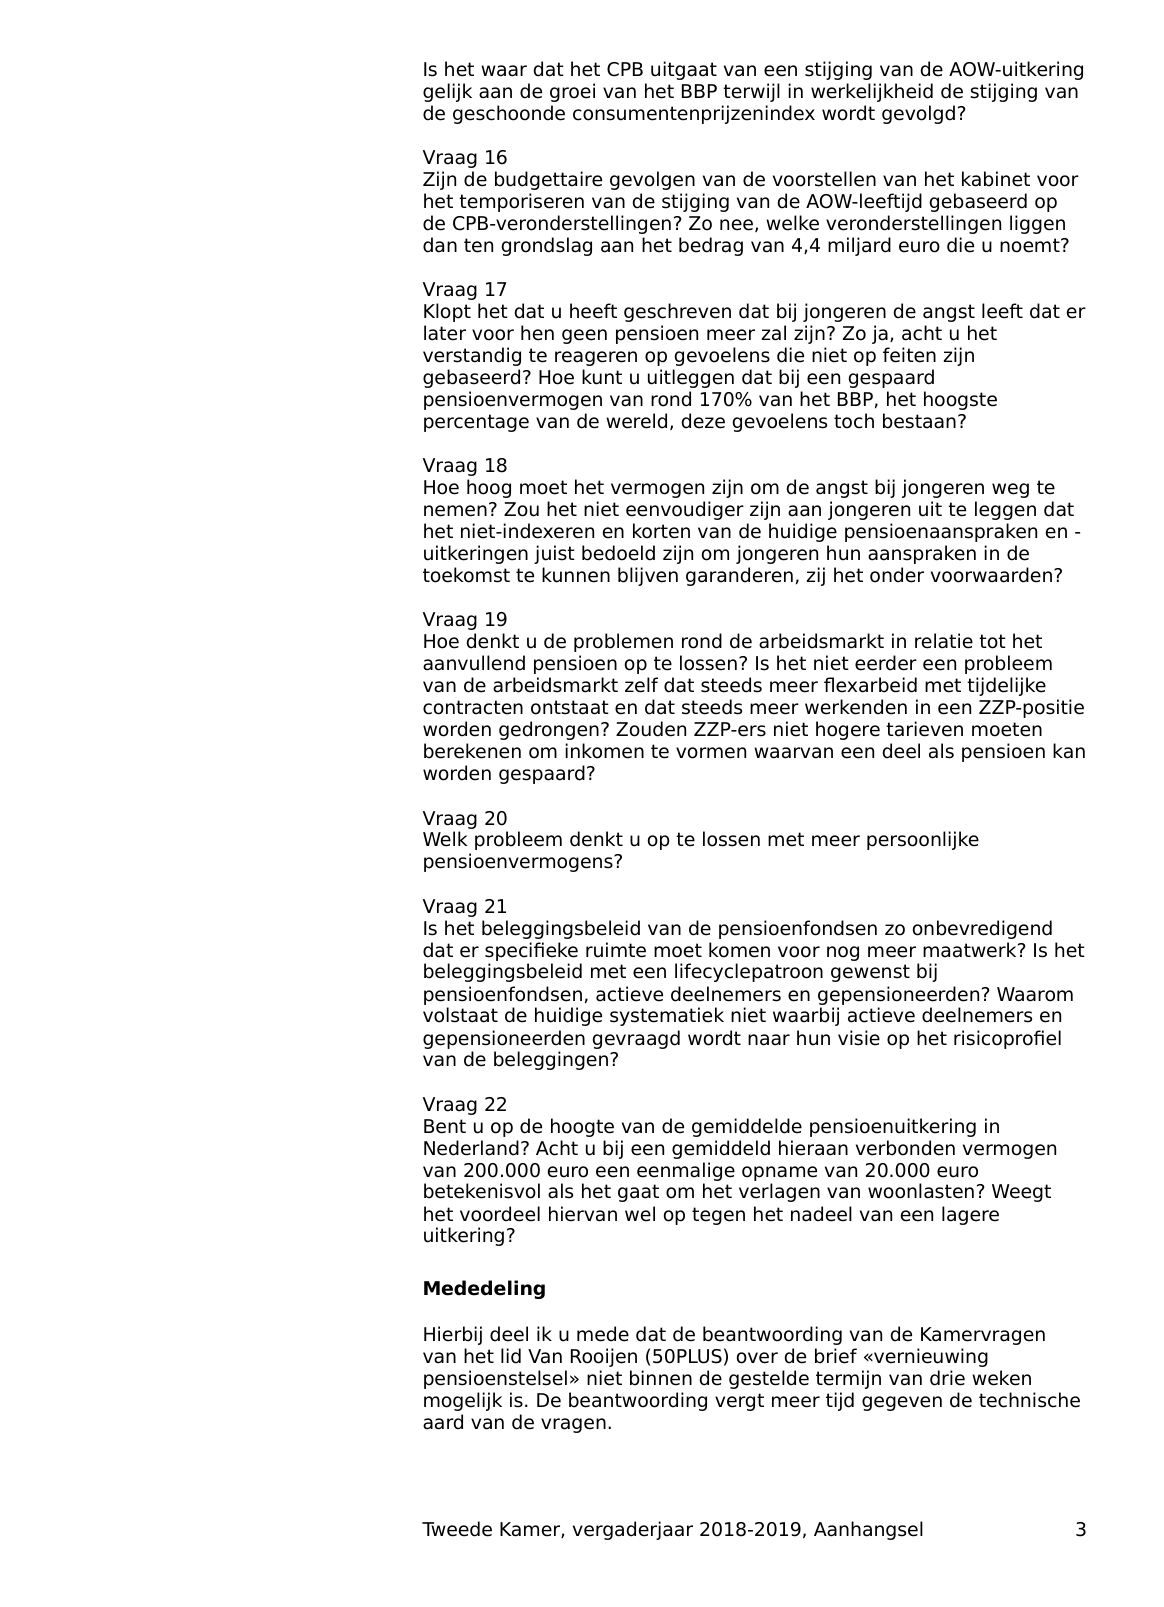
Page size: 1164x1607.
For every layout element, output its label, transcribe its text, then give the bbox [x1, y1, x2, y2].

text Vraag 21 [422, 896, 1087, 917]
text Vraag 19 [422, 609, 1087, 631]
text Is het beleggingsbeleid van de pensioenfondsen zo onbevredigend dat er specifieke ruimte moet komen voor nog meer maatwerk? Is het beleggingsbeleid met een lifecyclepatroon gewenst bij pensioenfondsen, actieve deelnemers en gepensioneerden? Waarom volstaat de huidige systematiek niet waarbij actieve deelnemers en gepensioneerden gevraagd wordt naar hun visie op het risicoprofiel van de beleggingen? [422, 917, 1087, 1071]
text Vraag 18 [422, 455, 1087, 477]
text Is het waar dat het CPB uitgaat van een stijging van de AOW-uitkering gelijk aan de groei van het BBP terwijl in werkelijkheid de stijging van de geschoonde consumentenprijzenindex wordt gevolgd? [422, 59, 1087, 125]
text Klopt het dat u heeft geschreven dat bij jongeren de angst leeft dat er later voor hen geen pensioen meer zal zijn? Zo ja, acht u het verstandig te reageren op gevoelens die niet op feiten zijn gebaseerd? Hoe kunt u uitleggen dat bij een gespaard pensioenvermogen van rond 170% van het BBP, het hoogste percentage van de wereld, deze gevoelens toch bestaan? [422, 301, 1087, 433]
text Bent u op de hoogte van de gemiddelde pensioenuitkering in Nederland? Acht u bij een gemiddeld hieraan verbonden vermogen van 200.000 euro een eenmalige opname van 20.000 euro betekenisvol als het gaat om het verlagen van woonlasten? Weegt het voordeel hiervan wel op tegen het nadeel van een lagere uitkering? [422, 1116, 1087, 1247]
text Vraag 17 [422, 279, 1087, 301]
text Hoe hoog moet het vermogen zijn om de angst bij jongeren weg te nemen? Zou het niet eenvoudiger zijn aan jongeren uit te leggen dat het niet-indexeren en korten van de huidige pensioenaanspraken en -uitkeringen juist bedoeld zijn om jongeren hun aanspraken in de toekomst te kunnen blijven garanderen, zij het onder voorwaarden? [422, 477, 1087, 587]
subtitle Mededeling [422, 1277, 1087, 1299]
text Welk probleem denkt u op te lossen met meer persoonlijke pensioenvermogens? [422, 829, 1087, 873]
text Hoe denkt u de problemen rond de arbeidsmarkt in relatie tot het aanvullend pensioen op te lossen? Is het niet eerder een probleem van de arbeidsmarkt zelf dat steeds meer flexarbeid met tijdelijke contracten ontstaat en dat steeds meer werkenden in een ZZP-positie worden gedrongen? Zouden ZZP-ers niet hogere tarieven moeten berekenen om inkomen te vormen waarvan een deel als pensioen kan worden gespaard? [422, 631, 1087, 785]
text Hierbij deel ik u mede dat de beantwoording van de Kamervragen van het lid Van Rooijen (50PLUS) over de brief «vernieuwing pensioenstelsel» niet binnen de gestelde termijn van drie weken mogelijk is. De beantwoording vergt meer tijd gegeven de technische aard van de vragen. [422, 1324, 1087, 1434]
text Vraag 16 [422, 147, 1087, 169]
text Zijn de budgettaire gevolgen van de voorstellen van het kabinet voor het temporiseren van de stijging van de AOW-leeftijd gebaseerd op de CPB-veronderstellingen? Zo nee, welke veronderstellingen liggen dan ten grondslag aan het bedrag van 4,4 miljard euro die u noemt? [422, 169, 1087, 257]
text Vraag 20 [422, 807, 1087, 829]
text Vraag 22 [422, 1093, 1087, 1116]
